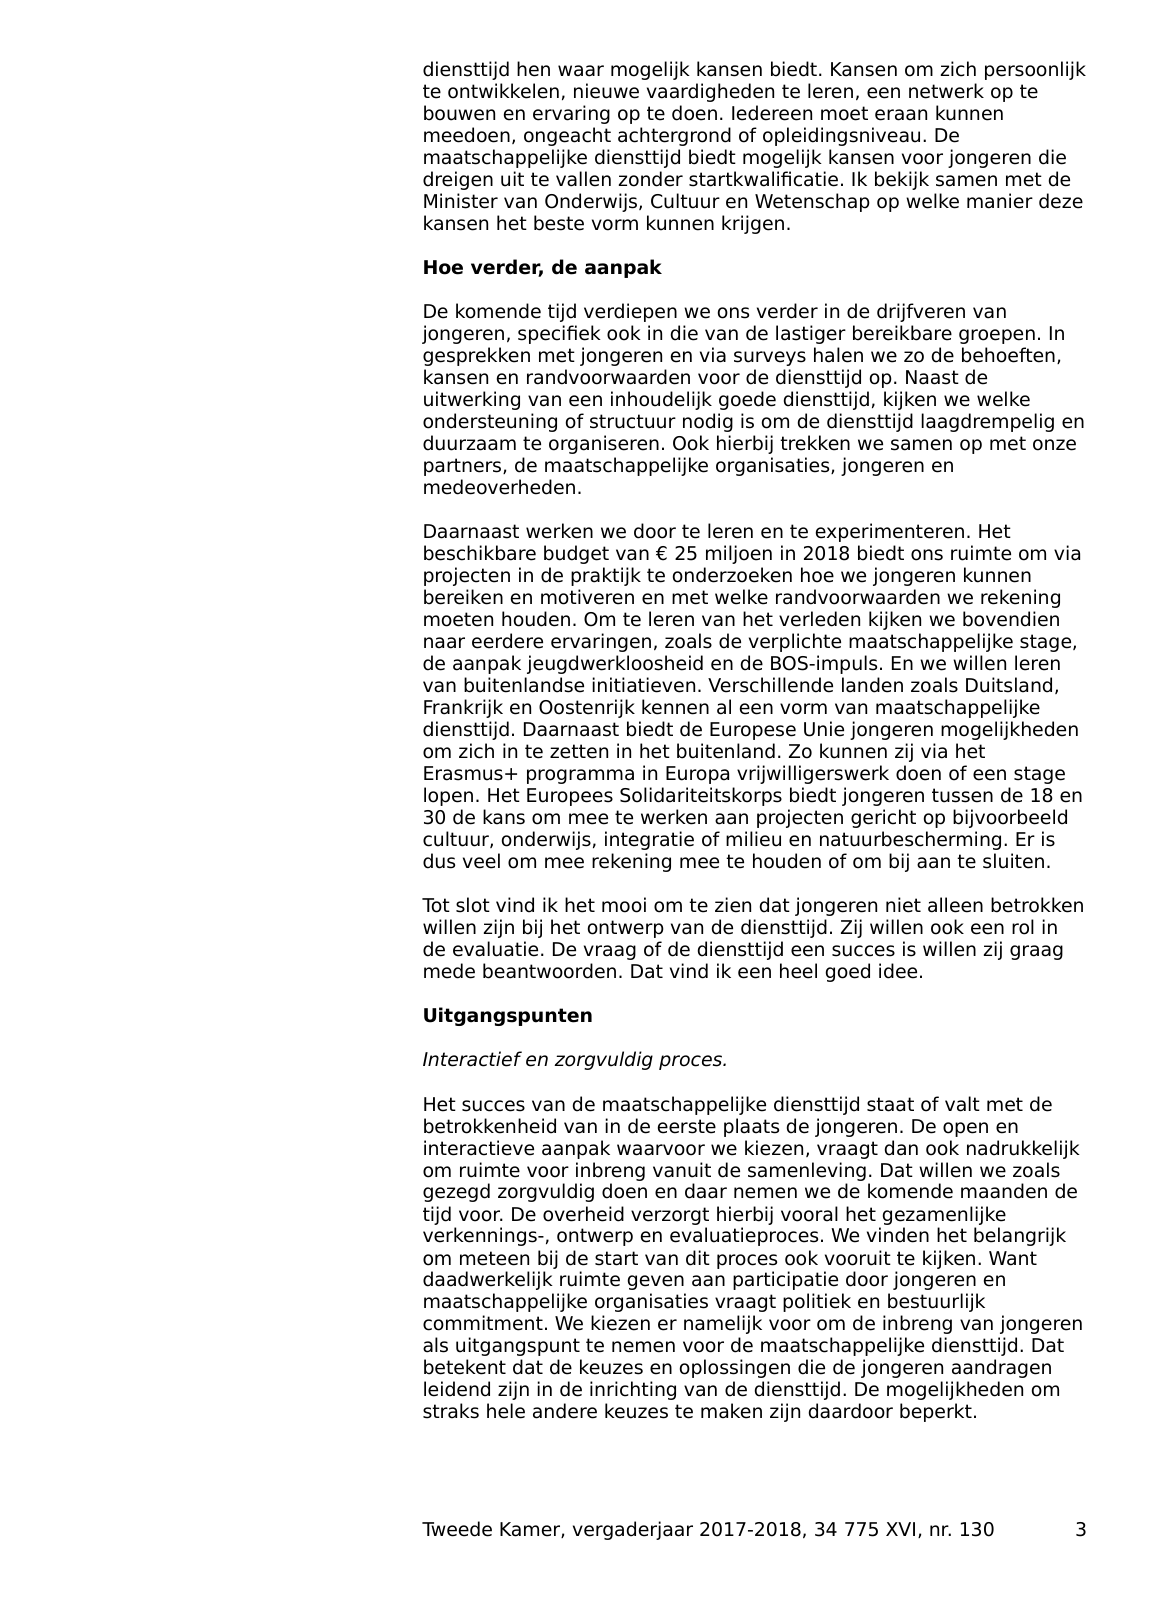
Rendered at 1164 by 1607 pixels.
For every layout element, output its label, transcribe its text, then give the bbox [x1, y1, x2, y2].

text Tot slot vind ik het mooi om te zien dat jongeren niet alleen betrokken willen zijn bij het ontwerp van de diensttijd. Zij willen ook een rol in de evaluatie. De vraag of de diensttijd een succes is willen zij graag mede beantwoorden. Dat vind ik een heel goed idee. [422, 895, 1087, 983]
text Daarnaast werken we door te leren en te experimenteren. Het beschikbare budget van € 25 miljoen in 2018 biedt ons ruimte om via projecten in de praktijk te onderzoeken hoe we jongeren kunnen bereiken en motiveren en met welke randvoorwaarden we rekening moeten houden. Om te leren van het verleden kijken we bovendien naar eerdere ervaringen, zoals de verplichte maatschappelijke stage, de aanpak jeugdwerkloosheid en de BOS-impuls. En we willen leren van buitenlandse initiatieven. Verschillende landen zoals Duitsland, Frankrijk en Oostenrijk kennen al een vorm van maatschappelijke diensttijd. Daarnaast biedt de Europese Unie jongeren mogelijkheden om zich in te zetten in het buitenland. Zo kunnen zij via het Erasmus+ programma in Europa vrijwilligerswerk doen of een stage lopen. Het Europees Solidariteitskorps biedt jongeren tussen de 18 en 30 de kans om mee te werken aan projecten gericht op bijvoorbeeld cultuur, onderwijs, integratie of milieu en natuurbescherming. Er is dus veel om mee rekening mee te houden of om bij aan te sluiten. [422, 521, 1087, 873]
subtitle Interactief en zorgvuldig proces. [422, 1049, 1087, 1071]
text Het succes van de maatschappelijke diensttijd staat of valt met de betrokkenheid van in de eerste plaats de jongeren. De open en interactieve aanpak waarvoor we kiezen, vraagt dan ook nadrukkelijk om ruimte voor inbreng vanuit de samenleving. Dat willen we zoals gezegd zorgvuldig doen en daar nemen we de komende maanden de tijd voor. De overheid verzorgt hierbij vooral het gezamenlijke verkennings-, ontwerp en evaluatieproces. We vinden het belangrijk om meteen bij de start van dit proces ook vooruit te kijken. Want daadwerkelijk ruimte geven aan participatie door jongeren en maatschappelijke organisaties vraagt politiek en bestuurlijk commitment. We kiezen er namelijk voor om de inbreng van jongeren als uitgangspunt te nemen voor de maatschappelijke diensttijd. Dat betekent dat de keuzes en oplossingen die de jongeren aandragen leidend zijn in de inrichting van de diensttijd. De mogelijkheden om straks hele andere keuzes te maken zijn daardoor beperkt. [422, 1093, 1087, 1423]
text diensttijd hen waar mogelijk kansen biedt. Kansen om zich persoonlijk te ontwikkelen, nieuwe vaardigheden te leren, een netwerk op te bouwen en ervaring op te doen. Iedereen moet eraan kunnen meedoen, ongeacht achtergrond of opleidingsniveau. De maatschappelijke diensttijd biedt mogelijk kansen voor jongeren die dreigen uit te vallen zonder startkwalificatie. Ik bekijk samen met de Minister van Onderwijs, Cultuur en Wetenschap op welke manier deze kansen het beste vorm kunnen krijgen. [422, 59, 1087, 235]
subtitle Hoe verder, de aanpak [422, 257, 1087, 279]
subtitle Uitgangspunten [422, 1005, 1087, 1027]
text De komende tijd verdiepen we ons verder in de drijfveren van jongeren, specifiek ook in die van de lastiger bereikbare groepen. In gesprekken met jongeren en via surveys halen we zo de behoeften, kansen en randvoorwaarden voor de diensttijd op. Naast de uitwerking van een inhoudelijk goede diensttijd, kijken we welke ondersteuning of structuur nodig is om de diensttijd laagdrempelig en duurzaam te organiseren. Ook hierbij trekken we samen op met onze partners, de maatschappelijke organisaties, jongeren en medeoverheden. [422, 301, 1087, 499]
